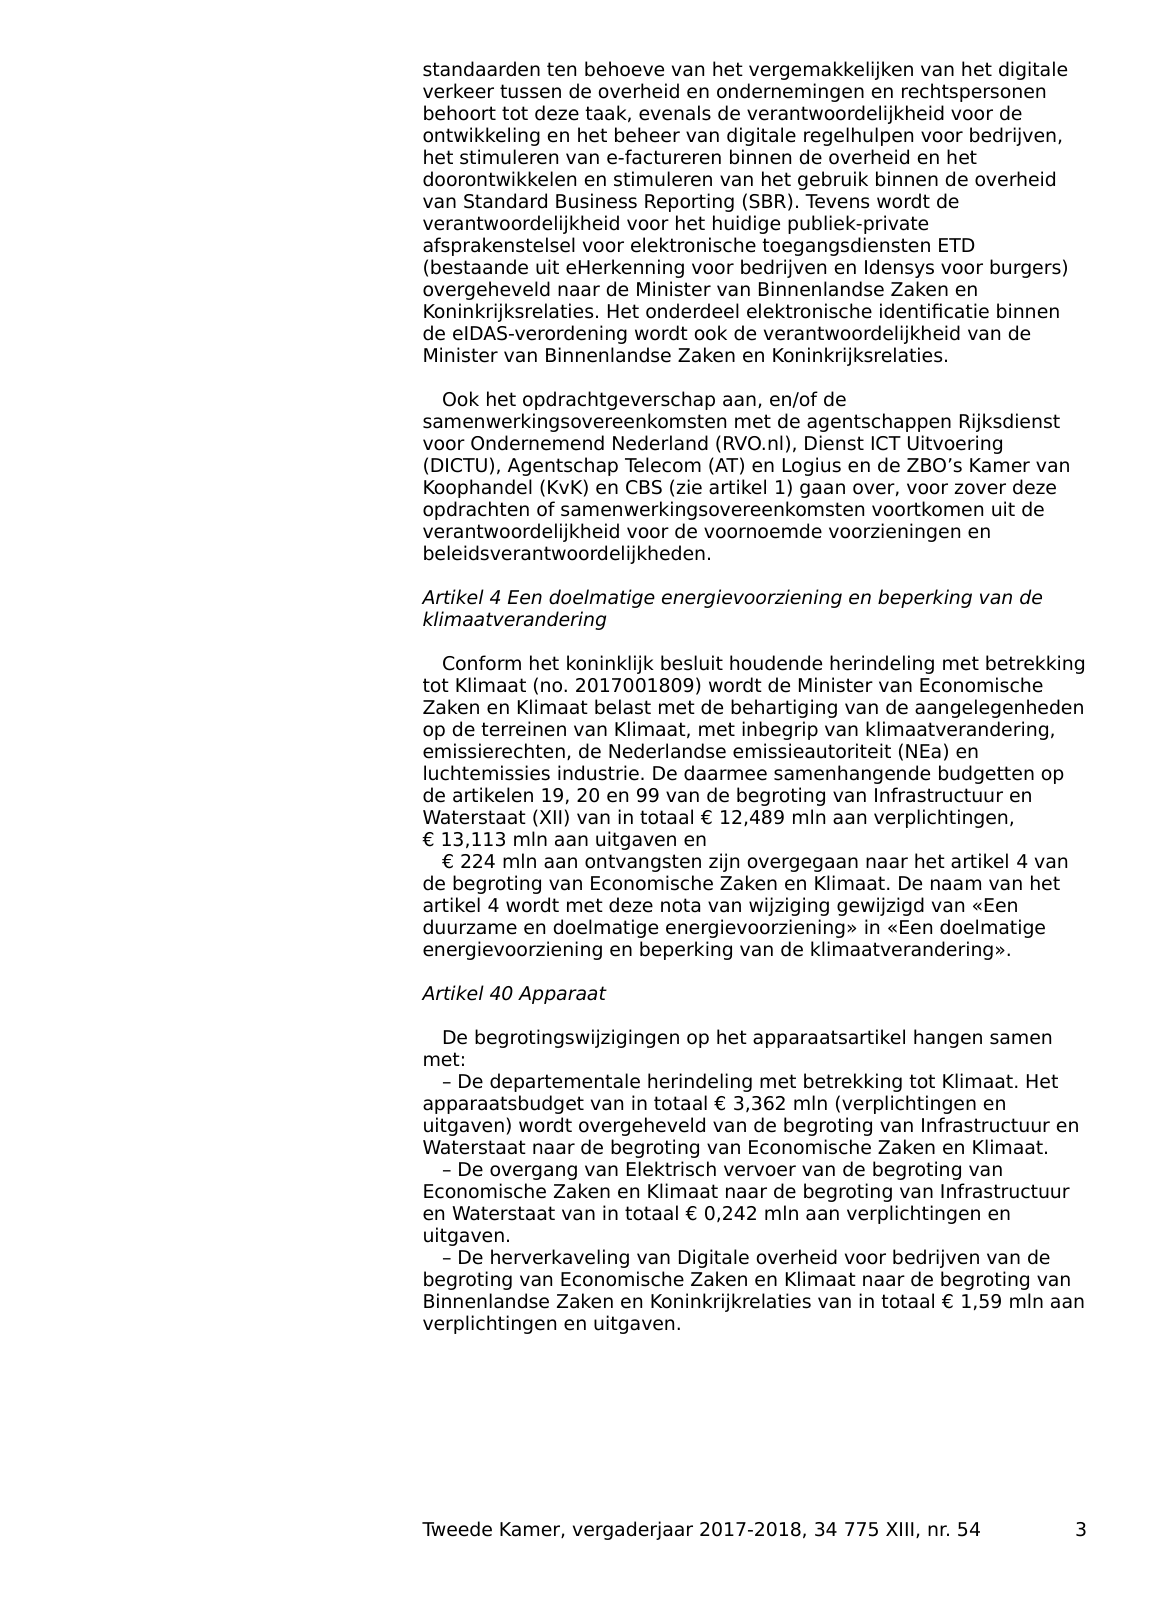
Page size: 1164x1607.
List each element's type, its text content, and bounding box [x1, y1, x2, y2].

text € 224 mln aan ontvangsten zijn overgegaan naar het artikel 4 van de begroting van Economische Zaken en Klimaat. De naam van het artikel 4 wordt met deze nota van wijziging gewijzigd van «Een duurzame en doelmatige energievoorziening» in «Een doelmatige energievoorziening en beperking van de klimaatverandering». [422, 851, 1087, 961]
text De begrotingswijzigingen op het apparaatsartikel hangen samen met: [422, 1027, 1087, 1071]
text – De herverkaveling van Digitale overheid voor bedrijven van de begroting van Economische Zaken en Klimaat naar de begroting van Binnenlandse Zaken en Koninkrijkrelaties van in totaal € 1,59 mln aan verplichtingen en uitgaven. [422, 1247, 1087, 1335]
subtitle Artikel 4 Een doelmatige energievoorziening en beperking van de klimaatverandering [422, 587, 1087, 631]
text – De overgang van Elektrisch vervoer van de begroting van Economische Zaken en Klimaat naar de begroting van Infrastructuur en Waterstaat van in totaal € 0,242 mln aan verplichtingen en uitgaven. [422, 1159, 1087, 1247]
subtitle Artikel 40 Apparaat [422, 983, 1087, 1005]
text – De departementale herindeling met betrekking tot Klimaat. Het apparaatsbudget van in totaal € 3,362 mln (verplichtingen en uitgaven) wordt overgeheveld van de begroting van Infrastructuur en Waterstaat naar de begroting van Economische Zaken en Klimaat. [422, 1071, 1087, 1159]
text Conform het koninklijk besluit houdende herindeling met betrekking tot Klimaat (no. 2017001809) wordt de Minister van Economische Zaken en Klimaat belast met de behartiging van de aangelegenheden op de terreinen van Klimaat, met inbegrip van klimaatverandering, emissierechten, de Nederlandse emissieautoriteit (NEa) en luchtemissies industrie. De daarmee samenhangende budgetten op de artikelen 19, 20 en 99 van de begroting van Infrastructuur en Waterstaat (XII) van in totaal € 12,489 mln aan verplichtingen, € 13,113 mln aan uitgaven en [422, 653, 1087, 851]
text standaarden ten behoeve van het vergemakkelijken van het digitale verkeer tussen de overheid en ondernemingen en rechtspersonen behoort tot deze taak, evenals de verantwoordelijkheid voor de ontwikkeling en het beheer van digitale regelhulpen voor bedrijven, het stimuleren van e-factureren binnen de overheid en het doorontwikkelen en stimuleren van het gebruik binnen de overheid van Standard Business Reporting (SBR). Tevens wordt de verantwoordelijkheid voor het huidige publiek-private afsprakenstelsel voor elektronische toegangsdiensten ETD (bestaande uit eHerkenning voor bedrijven en Idensys voor burgers) overgeheveld naar de Minister van Binnenlandse Zaken en Koninkrijksrelaties. Het onderdeel elektronische identificatie binnen de eIDAS-verordening wordt ook de verantwoordelijkheid van de Minister van Binnenlandse Zaken en Koninkrijksrelaties. [422, 59, 1087, 367]
text Ook het opdrachtgeverschap aan, en/of de samenwerkingsovereenkomsten met de agentschappen Rijksdienst voor Ondernemend Nederland (RVO.nl), Dienst ICT Uitvoering (DICTU), Agentschap Telecom (AT) en Logius en de ZBO’s Kamer van Koophandel (KvK) en CBS (zie artikel 1) gaan over, voor zover deze opdrachten of samenwerkingsovereenkomsten voortkomen uit de verantwoordelijkheid voor de voornoemde voorzieningen en beleidsverantwoordelijkheden. [422, 389, 1087, 565]
